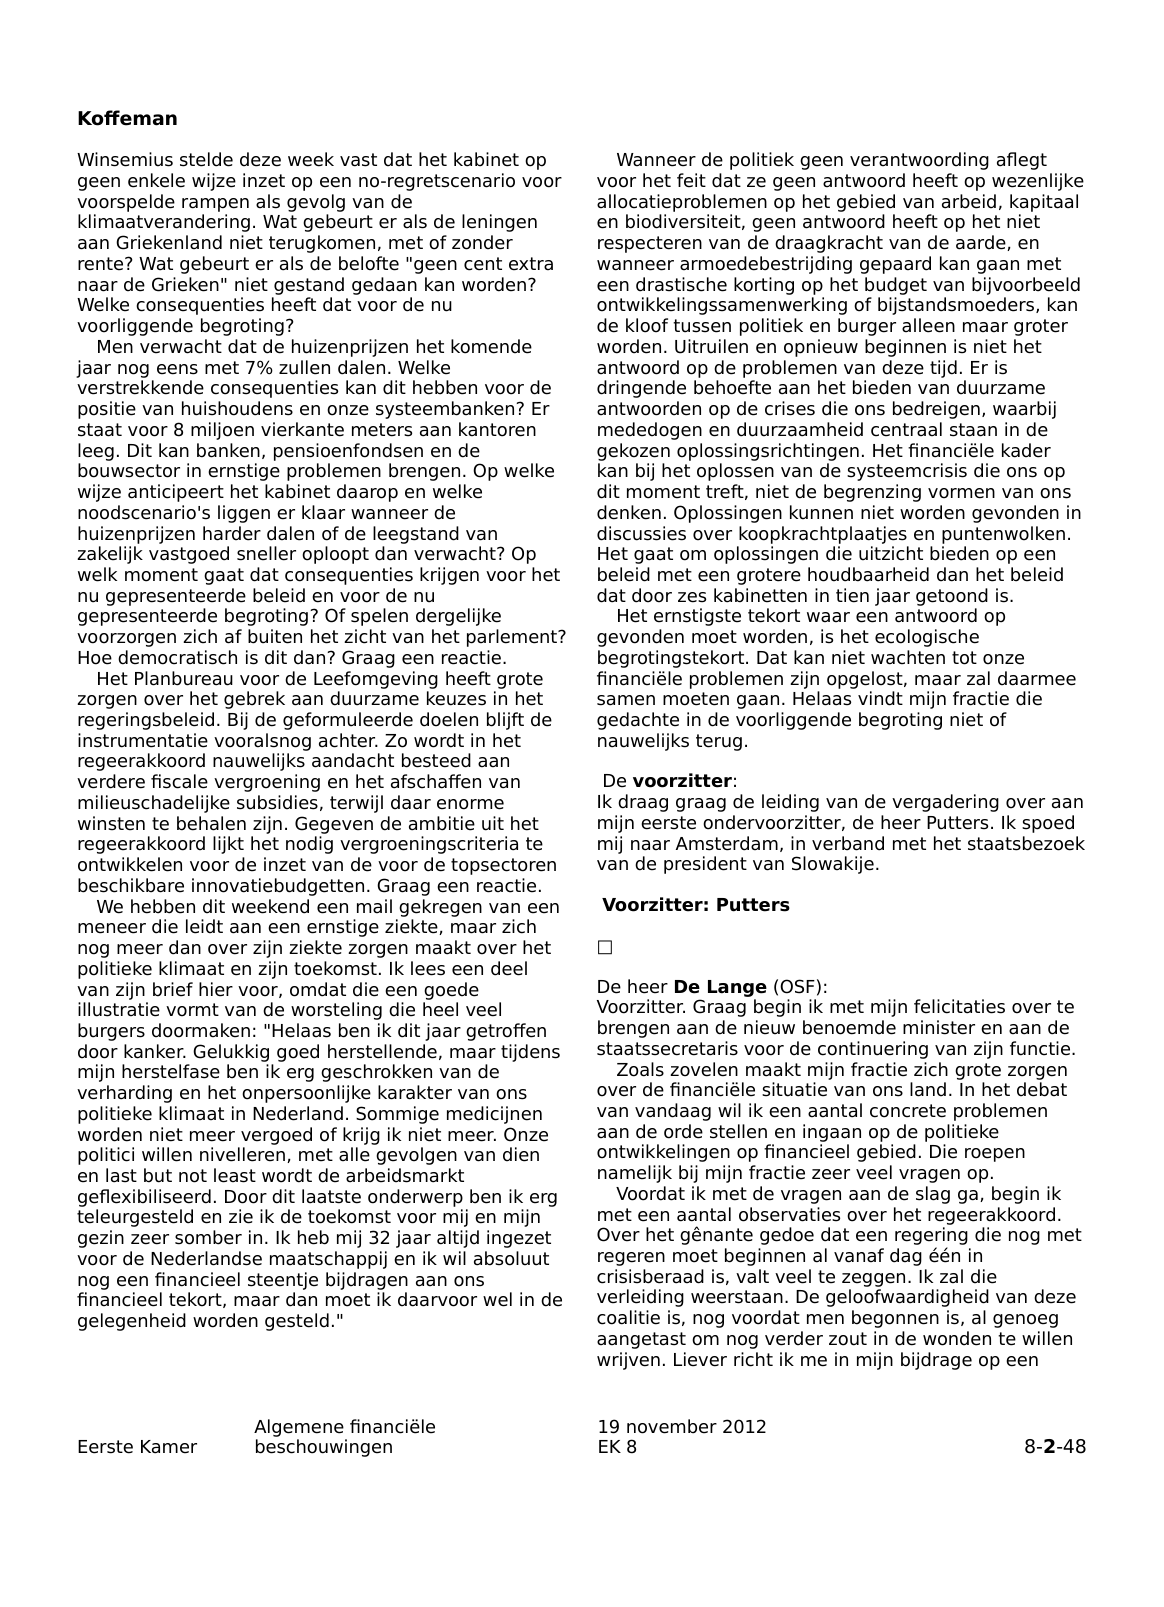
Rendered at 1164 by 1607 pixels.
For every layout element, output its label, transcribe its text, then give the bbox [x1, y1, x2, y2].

text Zoals zovelen maakt mijn fractie zich grote zorgen over de financiële situatie van ons land. In het debat van vandaag wil ik een aantal concrete problemen aan de orde stellen en ingaan op de politieke ontwikkelingen op financieel gebied. Die roepen namelijk bij mijn fractie zeer veel vragen op. [596, 1059, 1087, 1184]
text Men verwacht dat de huizenprijzen het komende jaar nog eens met 7% zullen dalen. Welke verstrekkende consequenties kan dit hebben voor de positie van huishoudens en onze systeembanken? Er staat voor 8 miljoen vierkante meters aan kantoren leeg. Dit kan banken, pensioenfondsen en de bouwsector in ernstige problemen brengen. Op welke wijze anticipeert het kabinet daarop en welke noodscenario's liggen er klaar wanneer de huizenprijzen harder dalen of de leegstand van zakelijk vastgoed sneller oploopt dan verwacht? Op welk moment gaat dat consequenties krijgen voor het nu gepresenteerde beleid en voor de nu gepresenteerde begroting? Of spelen dergelijke voorzorgen zich af buiten het zicht van het parlement? Hoe democratisch is dit dan? Graag een reactie. [77, 337, 567, 668]
text De voorzitter: [596, 771, 1087, 792]
text Voordat ik met de vragen aan de slag ga, begin ik met een aantal observaties over het regeerakkoord. Over het gênante gedoe dat een regering die nog met regeren moet beginnen al vanaf dag één in crisisberaad is, valt veel te zeggen. Ik zal die verleiding weerstaan. De geloofwaardigheid van deze coalitie is, nog voordat men begonnen is, al genoeg aangetast om nog verder zout in de wonden te willen wrijven. Liever richt ik me in mijn bijdrage op een [596, 1184, 1087, 1370]
text Voorzitter. Graag begin ik met mijn felicitaties over te brengen aan de nieuw benoemde minister en aan de staatssecretaris voor de continuering van zijn functie. [596, 997, 1087, 1059]
text Het ernstigste tekort waar een antwoord op gevonden moet worden, is het ecologische begrotingstekort. Dat kan niet wachten tot onze financiële problemen zijn opgelost, maar zal daarmee samen moeten gaan. Helaas vindt mijn fractie die gedachte in de voorliggende begroting niet of nauwelijks terug. [596, 606, 1087, 751]
text Voorzitter: Putters [596, 895, 1087, 916]
text De heer De Lange (OSF): [596, 976, 1087, 997]
text □ [596, 936, 1087, 956]
text We hebben dit weekend een mail gekregen van een meneer die leidt aan een ernstige ziekte, maar zich nog meer dan over zijn ziekte zorgen maakt over het politieke klimaat en zijn toekomst. Ik lees een deel van zijn brief hier voor, omdat die een goede illustratie vormt van de worsteling die heel veel burgers doormaken: "Helaas ben ik dit jaar getroffen door kanker. Gelukkig goed herstellende, maar tijdens mijn herstelfase ben ik erg geschrokken van de verharding en het onpersoonlijke karakter van ons politieke klimaat in Nederland. Sommige medicijnen worden niet meer vergoed of krijg ik niet meer. Onze politici willen nivelleren, met alle gevolgen van dien en last but not least wordt de arbeidsmarkt geflexibiliseerd. Door dit laatste onderwerp ben ik erg teleurgesteld en zie ik de toekomst voor mij en mijn gezin zeer somber in. Ik heb mij 32 jaar altijd ingezet voor de Nederlandse maatschappij en ik wil absoluut nog een financieel steentje bijdragen aan ons financieel tekort, maar dan moet ik daarvoor wel in de gelegenheid worden gesteld." [77, 896, 567, 1332]
text Ik draag graag de leiding van de vergadering over aan mijn eerste ondervoorzitter, de heer Putters. Ik spoed mij naar Amsterdam, in verband met het staatsbezoek van de president van Slowakije. [596, 792, 1087, 875]
text Winsemius stelde deze week vast dat het kabinet op geen enkele wijze inzet op een no-regretscenario voor voorspelde rampen als gevolg van de klimaatverandering. Wat gebeurt er als de leningen aan Griekenland niet terugkomen, met of zonder rente? Wat gebeurt er als de belofte "geen cent extra naar de Grieken" niet gestand gedaan kan worden? Welke consequenties heeft dat voor de nu voorliggende begroting? [77, 150, 567, 337]
text Het Planbureau voor de Leefomgeving heeft grote zorgen over het gebrek aan duurzame keuzes in het regeringsbeleid. Bij de geformuleerde doelen blijft de instrumentatie vooralsnog achter. Zo wordt in het regeerakkoord nauwelijks aandacht besteed aan verdere fiscale vergroening en het afschaffen van milieuschadelijke subsidies, terwijl daar enorme winsten te behalen zijn. Gegeven de ambitie uit het regeerakkoord lijkt het nodig vergroeningscriteria te ontwikkelen voor de inzet van de voor de topsectoren beschikbare innovatiebudgetten. Graag een reactie. [77, 668, 567, 896]
text Wanneer de politiek geen verantwoording aflegt voor het feit dat ze geen antwoord heeft op wezenlijke allocatieproblemen op het gebied van arbeid, kapitaal en biodiversiteit, geen antwoord heeft op het niet respecteren van de draagkracht van de aarde, en wanneer armoedebestrijding gepaard kan gaan met een drastische korting op het budget van bijvoorbeeld ontwikkelingssamenwerking of bijstandsmoeders, kan de kloof tussen politiek en burger alleen maar groter worden. Uitruilen en opnieuw beginnen is niet het antwoord op de problemen van deze tijd. Er is dringende behoefte aan het bieden van duurzame antwoorden op de crises die ons bedreigen, waarbij mededogen en duurzaamheid centraal staan in de gekozen oplossingsrichtingen. Het financiële kader kan bij het oplossen van de systeemcrisis die ons op dit moment treft, niet de begrenzing vormen van ons denken. Oplossingen kunnen niet worden gevonden in discussies over koopkrachtplaatjes en puntenwolken. Het gaat om oplossingen die uitzicht bieden op een beleid met een grotere houdbaarheid dan het beleid dat door zes kabinetten in tien jaar getoond is. [596, 150, 1087, 606]
